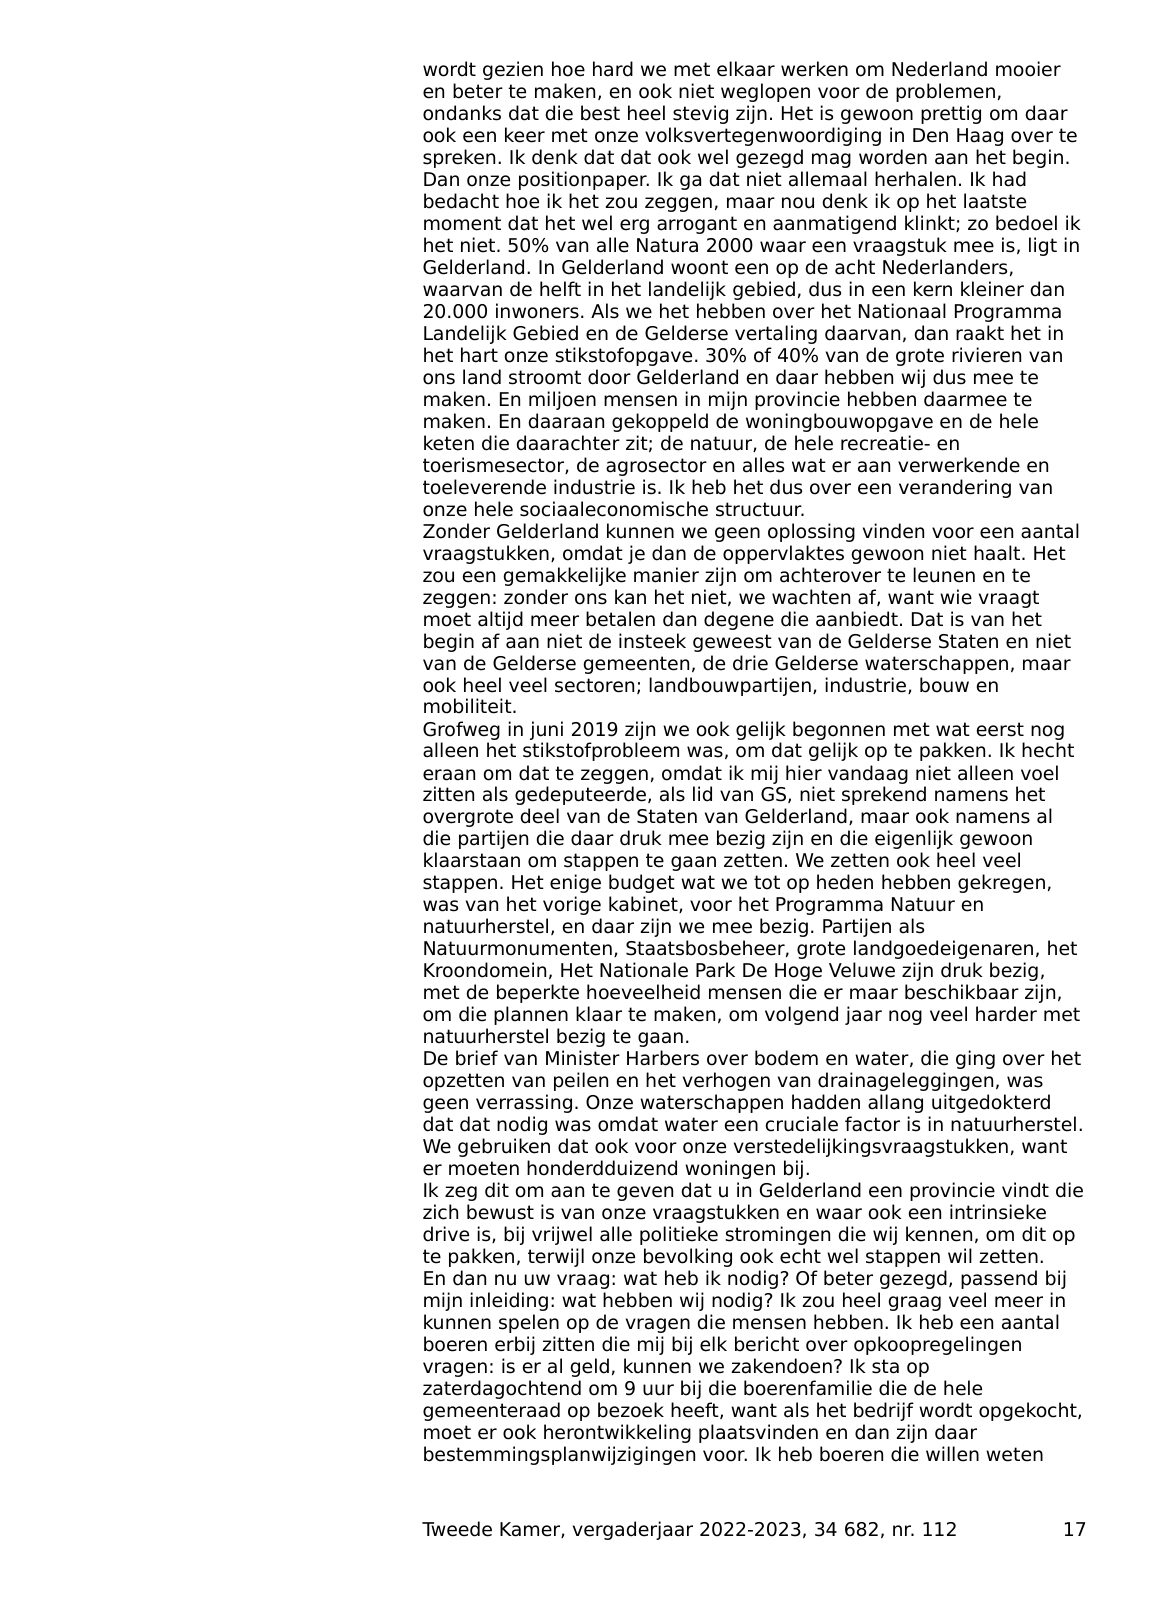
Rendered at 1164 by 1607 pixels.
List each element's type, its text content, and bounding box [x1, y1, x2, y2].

text En dan nu uw vraag: wat heb ik nodig? Of beter gezegd, passend bij mijn inleiding: wat hebben wij nodig? Ik zou heel graag veel meer in kunnen spelen op de vragen die mensen hebben. Ik heb een aantal boeren erbij zitten die mij bij elk bericht over opkoopregelingen vragen: is er al geld, kunnen we zakendoen? Ik sta op zaterdagochtend om 9 uur bij die boerenfamilie die de hele gemeenteraad op bezoek heeft, want als het bedrijf wordt opgekocht, moet er ook herontwikkeling plaatsvinden en dan zijn daar bestemmingsplanwijzigingen voor. Ik heb boeren die willen weten [422, 1268, 1087, 1466]
text Dan onze positionpaper. Ik ga dat niet allemaal herhalen. Ik had bedacht hoe ik het zou zeggen, maar nou denk ik op het laatste moment dat het wel erg arrogant en aanmatigend klinkt; zo bedoel ik het niet. 50% van alle Natura 2000 waar een vraagstuk mee is, ligt in Gelderland. In Gelderland woont een op de acht Nederlanders, waarvan de helft in het landelijk gebied, dus in een kern kleiner dan 20.000 inwoners. Als we het hebben over het Nationaal Programma Landelijk Gebied en de Gelderse vertaling daarvan, dan raakt het in het hart onze stikstofopgave. 30% of 40% van de grote rivieren van ons land stroomt door Gelderland en daar hebben wij dus mee te maken. En miljoen mensen in mijn provincie hebben daarmee te maken. En daaraan gekoppeld de woningbouwopgave en de hele keten die daarachter zit; de natuur, de hele recreatie- en toerismesector, de agrosector en alles wat er aan verwerkende en toeleverende industrie is. Ik heb het dus over een verandering van onze hele sociaaleconomische structuur. [422, 169, 1087, 521]
text Ik zeg dit om aan te geven dat u in Gelderland een provincie vindt die zich bewust is van onze vraagstukken en waar ook een intrinsieke drive is, bij vrijwel alle politieke stromingen die wij kennen, om dit op te pakken, terwijl onze bevolking ook echt wel stappen wil zetten. [422, 1180, 1087, 1268]
text De brief van Minister Harbers over bodem en water, die ging over het opzetten van peilen en het verhogen van drainageleggingen, was geen verrassing. Onze waterschappen hadden allang uitgedokterd dat dat nodig was omdat water een cruciale factor is in natuurherstel. We gebruiken dat ook voor onze verstedelijkingsvraagstukken, want er moeten honderdduizend woningen bij. [422, 1048, 1087, 1180]
text Grofweg in juni 2019 zijn we ook gelijk begonnen met wat eerst nog alleen het stikstofprobleem was, om dat gelijk op te pakken. Ik hecht eraan om dat te zeggen, omdat ik mij hier vandaag niet alleen voel zitten als gedeputeerde, als lid van GS, niet sprekend namens het overgrote deel van de Staten van Gelderland, maar ook namens al die partijen die daar druk mee bezig zijn en die eigenlijk gewoon klaarstaan om stappen te gaan zetten. We zetten ook heel veel stappen. Het enige budget wat we tot op heden hebben gekregen, was van het vorige kabinet, voor het Programma Natuur en natuurherstel, en daar zijn we mee bezig. Partijen als Natuurmonumenten, Staatsbosbeheer, grote landgoedeigenaren, het Kroondomein, Het Nationale Park De Hoge Veluwe zijn druk bezig, met de beperkte hoeveelheid mensen die er maar beschikbaar zijn, om die plannen klaar te maken, om volgend jaar nog veel harder met natuurherstel bezig te gaan. [422, 718, 1087, 1048]
text wordt gezien hoe hard we met elkaar werken om Nederland mooier en beter te maken, en ook niet weglopen voor de problemen, ondanks dat die best heel stevig zijn. Het is gewoon prettig om daar ook een keer met onze volksvertegenwoordiging in Den Haag over te spreken. Ik denk dat dat ook wel gezegd mag worden aan het begin. [422, 59, 1087, 169]
text Zonder Gelderland kunnen we geen oplossing vinden voor een aantal vraagstukken, omdat je dan de oppervlaktes gewoon niet haalt. Het zou een gemakkelijke manier zijn om achterover te leunen en te zeggen: zonder ons kan het niet, we wachten af, want wie vraagt moet altijd meer betalen dan degene die aanbiedt. Dat is van het begin af aan niet de insteek geweest van de Gelderse Staten en niet van de Gelderse gemeenten, de drie Gelderse waterschappen, maar ook heel veel sectoren; landbouwpartijen, industrie, bouw en mobiliteit. [422, 521, 1087, 718]
